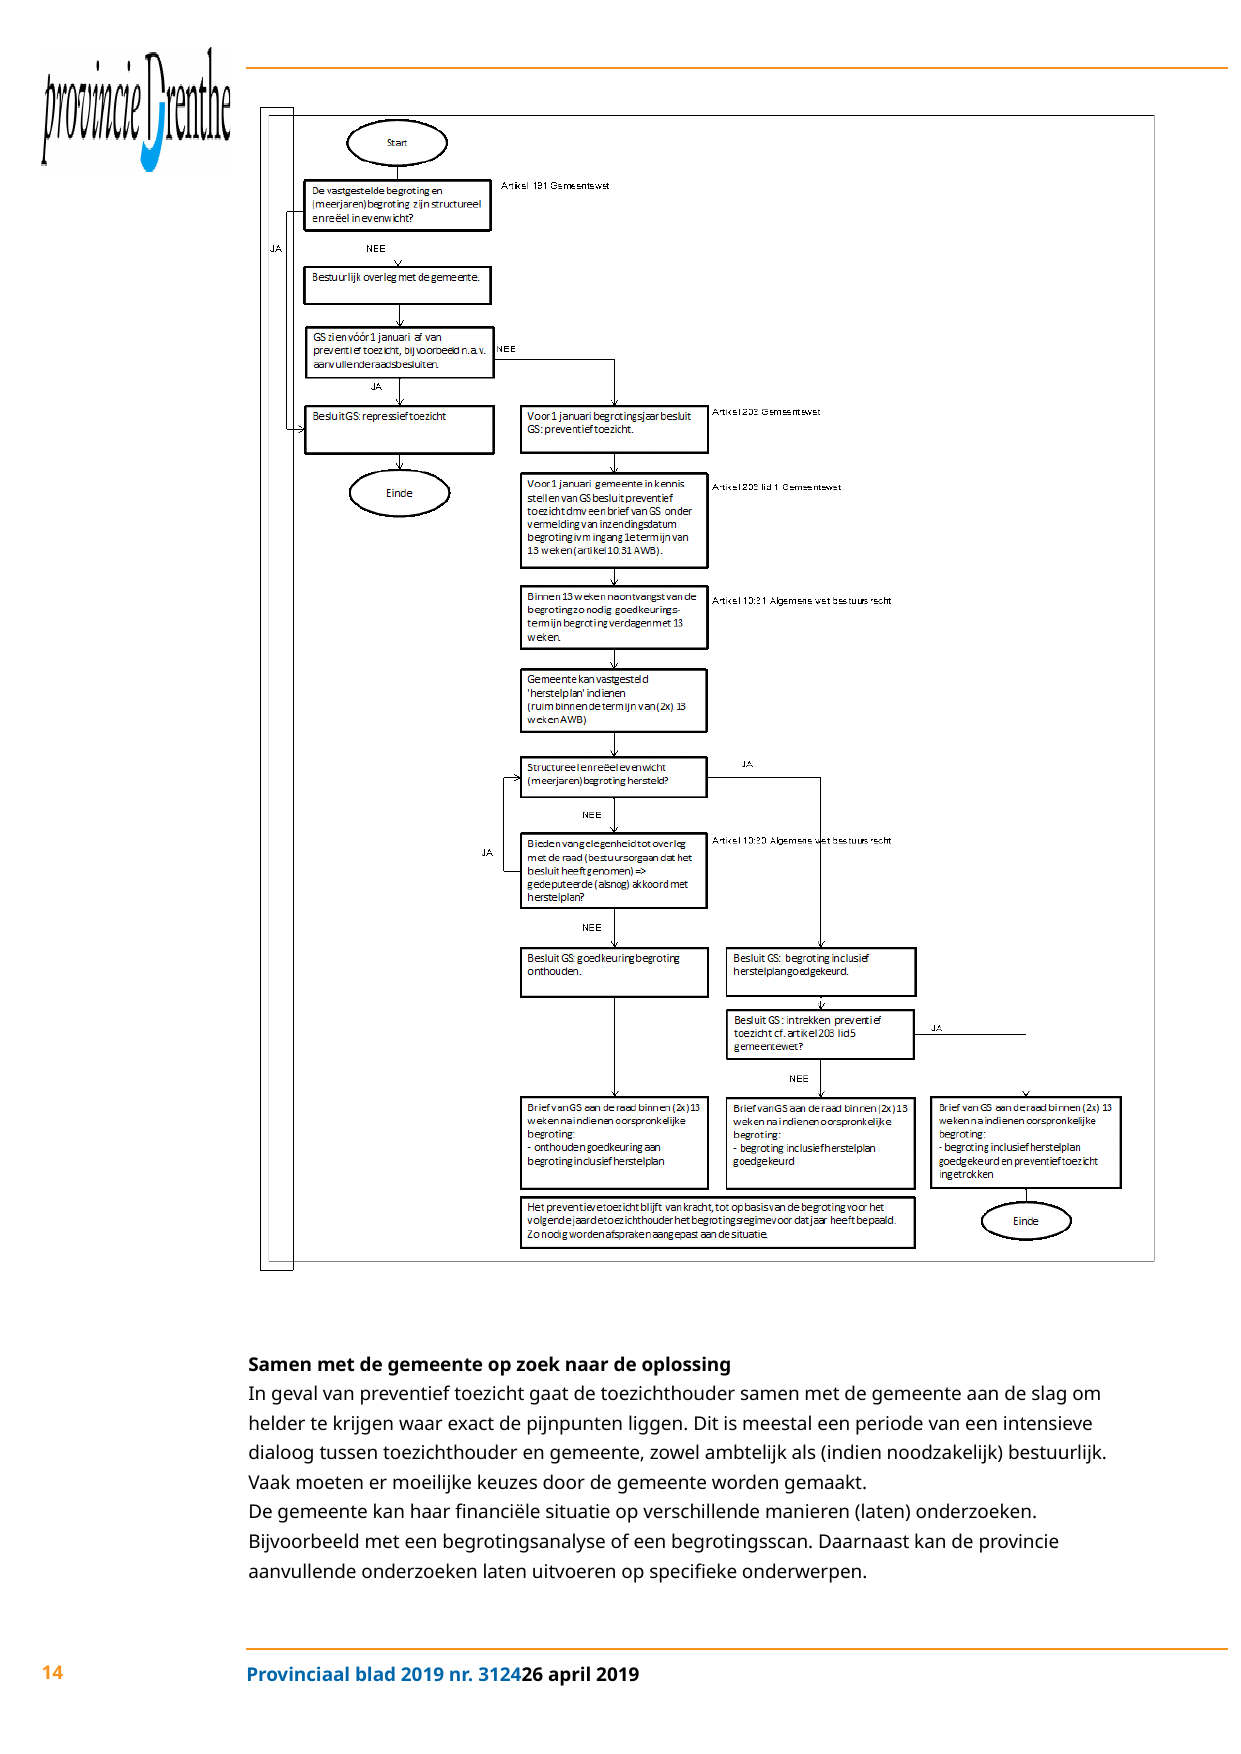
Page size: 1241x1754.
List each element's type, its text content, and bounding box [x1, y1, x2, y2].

text In geval van preventief toezicht gaat de toezichthouder samen met de gemeente aan de slag om helder te krijgen waar exact de pijnpunten liggen. Dit is meestal een periode van een intensieve dialoog tussen toezichthouder en gemeente, zowel ambtelijk als (indien noodzakelijk) bestuurlijk. Vaak moeten er moeilijke keuzes door de gemeente worden gemaakt. [248, 1380, 1152, 1495]
text De gemeente kan haar financiële situatie op verschillende manieren (laten) onderzoeken. Bijvoorbeeld met een begrotingsanalyse of een begrotingsscan. Daarnaast kan de provincie aanvullende onderzoeken laten uitvoeren op specifieke onderwerpen. [248, 1499, 1152, 1583]
picture [268, 115, 1155, 1262]
picture [41, 47, 231, 172]
text Samen met de gemeente op zoek naar de oplossing [248, 1351, 1152, 1376]
